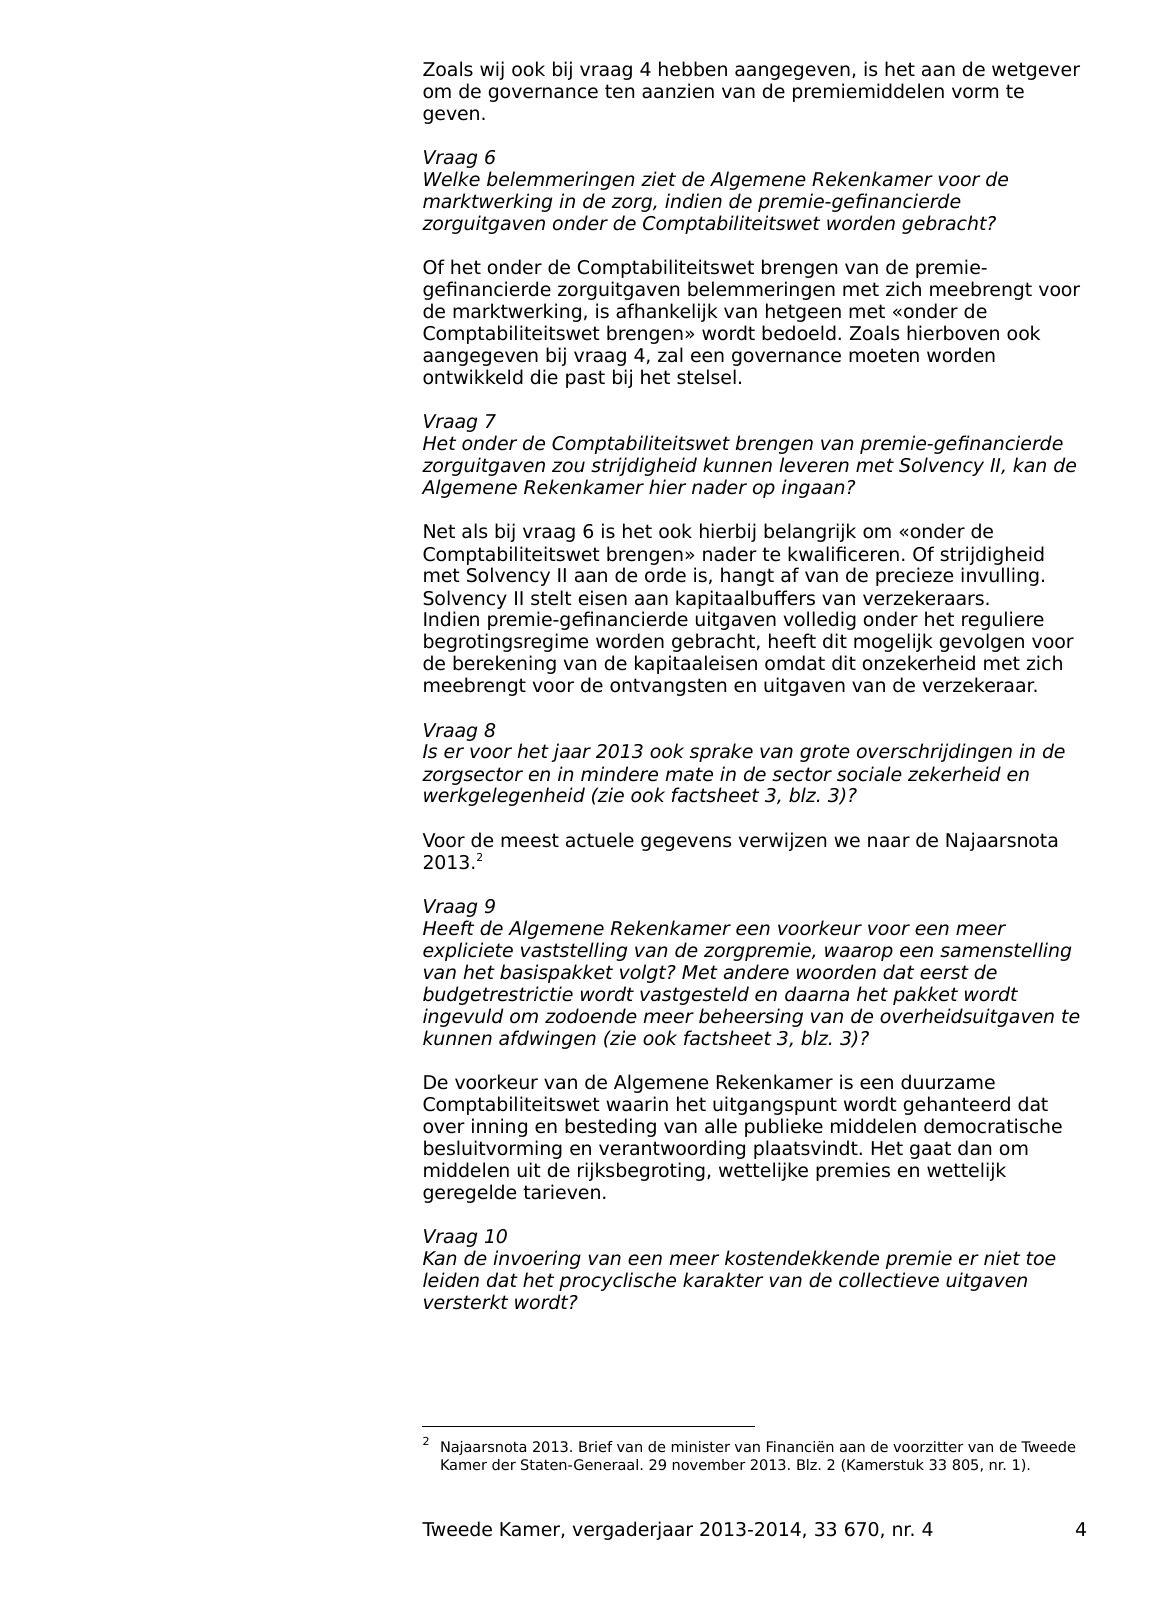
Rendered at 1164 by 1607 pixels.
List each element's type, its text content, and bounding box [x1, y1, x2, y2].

text Het onder de Comptabiliteitswet brengen van premie-gefinancierde zorguitgaven zou strijdigheid kunnen leveren met Solvency II, kan de Algemene Rekenkamer hier nader op ingaan? [422, 433, 1087, 499]
text Vraag 10 [422, 1226, 1087, 1248]
text Voor de meest actuele gegevens verwijzen we naar de Najaarsnota 2013. [422, 829, 1087, 873]
text Net als bij vraag 6 is het ook hierbij belangrijk om «onder de Comptabiliteitswet brengen» nader te kwalificeren. Of strijdigheid met Solvency II aan de orde is, hangt af van de precieze invulling. Solvency II stelt eisen aan kapitaalbuffers van verzekeraars. [422, 521, 1087, 609]
text Najaarsnota 2013. Brief van de minister van Financiën aan de voorzitter van de Tweede Kamer der Staten-Generaal. 29 november 2013. Blz. 2 (Kamerstuk 33 805, nr. 1). [422, 1435, 1087, 1474]
text De voorkeur van de Algemene Rekenkamer is een duurzame Comptabiliteitswet waarin het uitgangspunt wordt gehanteerd dat over inning en besteding van alle publieke middelen democratische besluitvorming en verantwoording plaatsvindt. Het gaat dan om middelen uit de rijksbegroting, wettelijke premies en wettelijk geregelde tarieven. [422, 1072, 1087, 1204]
text Vraag 8 [422, 719, 1087, 741]
text Vraag 9 [422, 896, 1087, 918]
text Indien premie-gefinancierde uitgaven volledig onder het reguliere begrotingsregime worden gebracht, heeft dit mogelijk gevolgen voor de berekening van de kapitaaleisen omdat dit onzekerheid met zich meebrengt voor de ontvangsten en uitgaven van de verzekeraar. [422, 609, 1087, 697]
text Of het onder de Comptabiliteitswet brengen van de premie-gefinancierde zorguitgaven belemmeringen met zich meebrengt voor de marktwerking, is afhankelijk van hetgeen met «onder de Comptabiliteitswet brengen» wordt bedoeld. Zoals hierboven ook aangegeven bij vraag 4, zal een governance moeten worden ontwikkeld die past bij het stelsel. [422, 257, 1087, 389]
text Heeft de Algemene Rekenkamer een voorkeur voor een meer expliciete vaststelling van de zorgpremie, waarop een samenstelling van het basispakket volgt? Met andere woorden dat eerst de budgetrestrictie wordt vastgesteld en daarna het pakket wordt ingevuld om zodoende meer beheersing van de overheidsuitgaven te kunnen afdwingen (zie ook factsheet 3, blz. 3)? [422, 918, 1087, 1049]
text Kan de invoering van een meer kostendekkende premie er niet toe leiden dat het procyclische karakter van de collectieve uitgaven versterkt wordt? [422, 1248, 1087, 1314]
text Zoals wij ook bij vraag 4 hebben aangegeven, is het aan de wetgever om de governance ten aanzien van de premiemiddelen vorm te geven. [422, 59, 1087, 125]
text Vraag 6 [422, 147, 1087, 169]
text Is er voor het jaar 2013 ook sprake van grote overschrijdingen in de zorgsector en in mindere mate in de sector sociale zekerheid en werkgelegenheid (zie ook factsheet 3, blz. 3)? [422, 741, 1087, 807]
text Vraag 7 [422, 411, 1087, 433]
text Welke belemmeringen ziet de Algemene Rekenkamer voor de marktwerking in de zorg, indien de premie-gefinancierde zorguitgaven onder de Comptabiliteitswet worden gebracht? [422, 169, 1087, 235]
